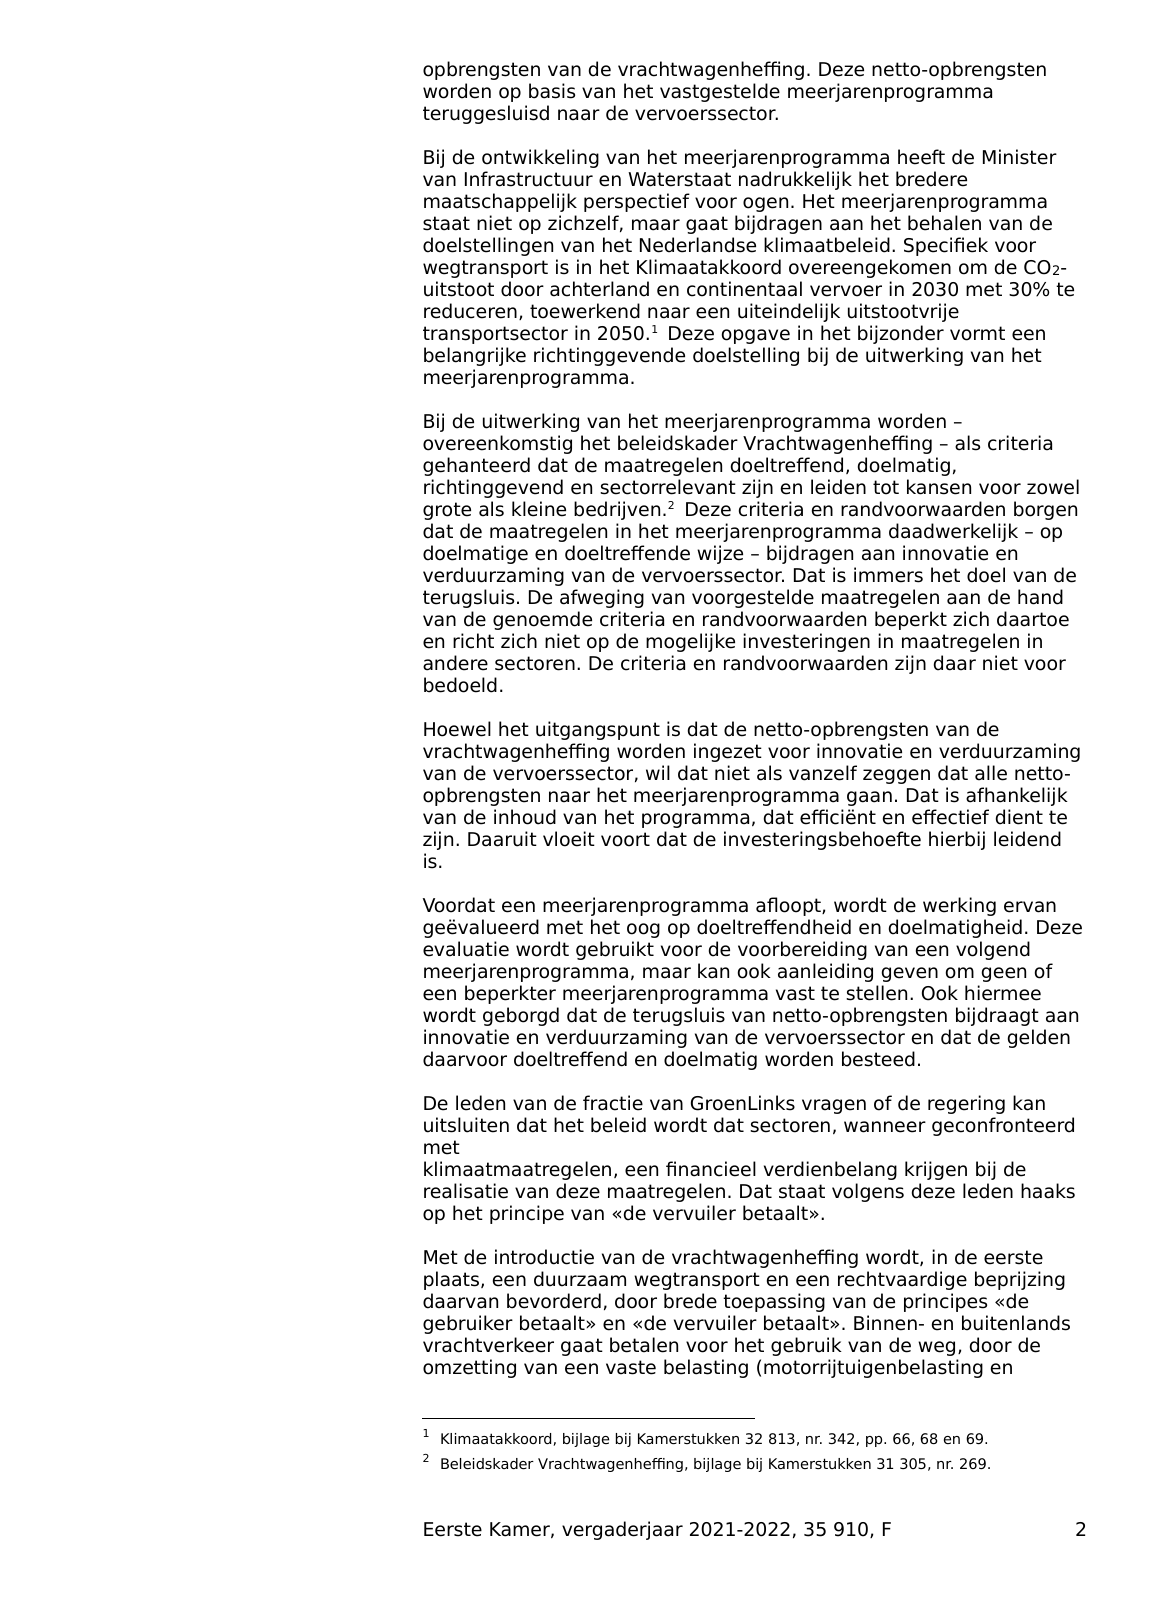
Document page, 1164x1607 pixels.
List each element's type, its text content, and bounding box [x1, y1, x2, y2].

text Bij de ontwikkeling van het meerjarenprogramma heeft de Minister van Infrastructuur en Waterstaat nadrukkelijk het bredere maatschappelijk perspectief voor ogen. Het meerjarenprogramma staat niet op zichzelf, maar gaat bijdragen aan het behalen van de doelstellingen van het Nederlandse klimaatbeleid. Specifiek voor wegtransport is in het Klimaatakkoord overeengekomen om de CO2-uitstoot door achterland en continentaal vervoer in 2030 met 30% te reduceren, toewerkend naar een uiteindelijk uitstootvrije transportsector in 2050. Deze opgave in het bijzonder vormt een belangrijke richtinggevende doelstelling bij de uitwerking van het meerjarenprogramma. [422, 147, 1087, 389]
text Voordat een meerjarenprogramma afloopt, wordt de werking ervan geëvalueerd met het oog op doeltreffendheid en doelmatigheid. Deze evaluatie wordt gebruikt voor de voorbereiding van een volgend meerjarenprogramma, maar kan ook aanleiding geven om geen of een beperkter meerjarenprogramma vast te stellen. Ook hiermee wordt geborgd dat de terugsluis van netto-opbrengsten bijdraagt aan innovatie en verduurzaming van de vervoerssector en dat de gelden daarvoor doeltreffend en doelmatig worden besteed. [422, 895, 1087, 1071]
text De leden van de fractie van GroenLinks vragen of de regering kan uitsluiten dat het beleid wordt dat sectoren, wanneer geconfronteerd met [422, 1093, 1087, 1159]
text Klimaatakkoord, bijlage bij Kamerstukken 32 813, nr. 342, pp. 66, 68 en 69. [422, 1427, 1087, 1449]
text klimaatmaatregelen, een financieel verdienbelang krijgen bij de realisatie van deze maatregelen. Dat staat volgens deze leden haaks op het principe van «de vervuiler betaalt». [422, 1159, 1087, 1225]
text opbrengsten van de vrachtwagenheffing. Deze netto-opbrengsten worden op basis van het vastgestelde meerjarenprogramma teruggesluisd naar de vervoerssector. [422, 59, 1087, 125]
text Beleidskader Vrachtwagenheffing, bijlage bij Kamerstukken 31 305, nr. 269. [422, 1452, 1087, 1474]
text Bij de uitwerking van het meerjarenprogramma worden – overeenkomstig het beleidskader Vrachtwagenheffing – als criteria gehanteerd dat de maatregelen doeltreffend, doelmatig, richtinggevend en sectorrelevant zijn en leiden tot kansen voor zowel grote als kleine bedrijven. Deze criteria en randvoorwaarden borgen dat de maatregelen in het meerjarenprogramma daadwerkelijk – op doelmatige en doeltreffende wijze – bijdragen aan innovatie en verduurzaming van de vervoerssector. Dat is immers het doel van de terugsluis. De afweging van voorgestelde maatregelen aan de hand van de genoemde criteria en randvoorwaarden beperkt zich daartoe en richt zich niet op de mogelijke investeringen in maatregelen in andere sectoren. De criteria en randvoorwaarden zijn daar niet voor bedoeld. [422, 411, 1087, 697]
text Hoewel het uitgangspunt is dat de netto-opbrengsten van de vrachtwagenheffing worden ingezet voor innovatie en verduurzaming van de vervoerssector, wil dat niet als vanzelf zeggen dat alle netto-opbrengsten naar het meerjarenprogramma gaan. Dat is afhankelijk van de inhoud van het programma, dat efficiënt en effectief dient te zijn. Daaruit vloeit voort dat de investeringsbehoefte hierbij leidend is. [422, 719, 1087, 873]
text Met de introductie van de vrachtwagenheffing wordt, in de eerste plaats, een duurzaam wegtransport en een rechtvaardige beprijzing daarvan bevorderd, door brede toepassing van de principes «de gebruiker betaalt» en «de vervuiler betaalt». Binnen- en buitenlands vrachtverkeer gaat betalen voor het gebruik van de weg, door de omzetting van een vaste belasting (motorrijtuigenbelasting en [422, 1247, 1087, 1379]
